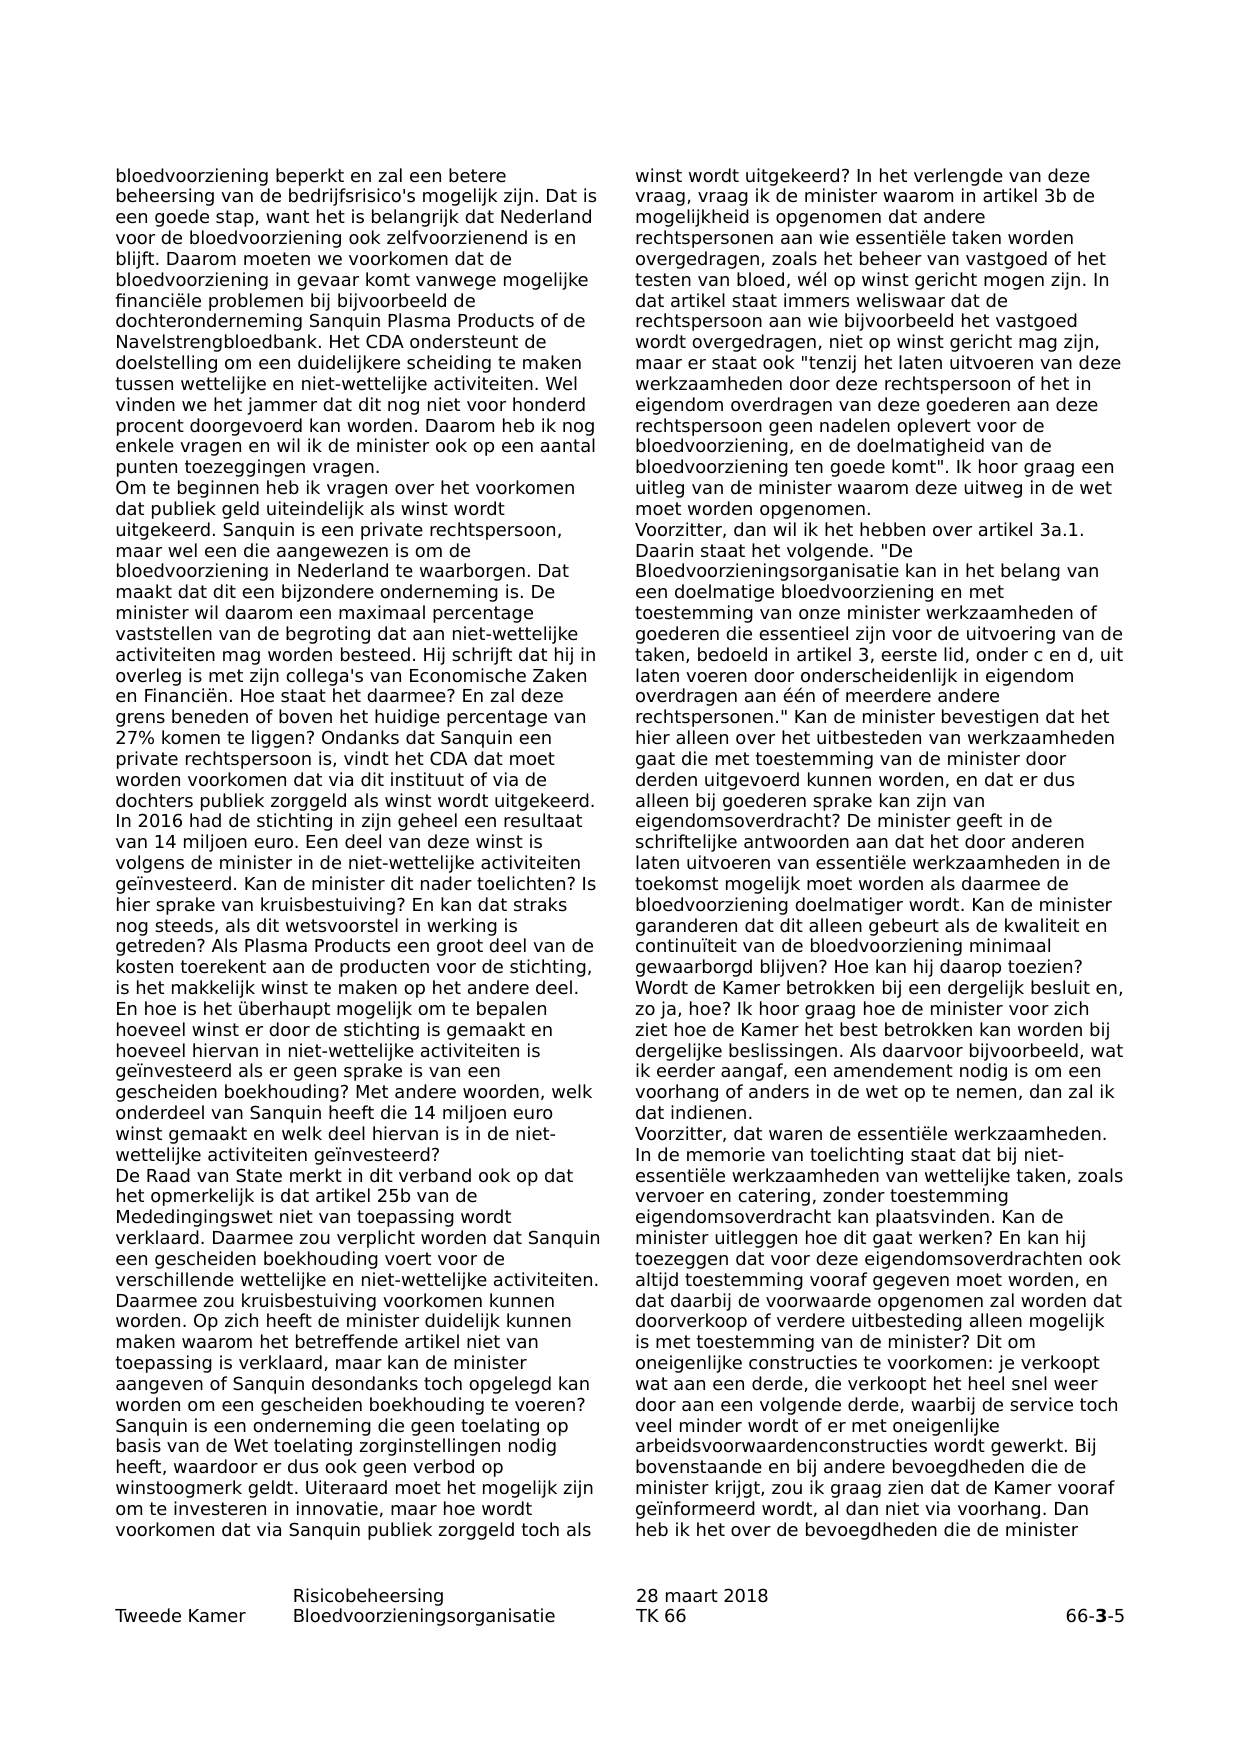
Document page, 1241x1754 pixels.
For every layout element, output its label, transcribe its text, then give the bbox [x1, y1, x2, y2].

text Sanquin is een onderneming die geen toelating op basis van de Wet toelating zorginstellingen nodig heeft, waardoor er dus ook geen verbod op winstoogmerk geldt. Uiteraard moet het mogelijk zijn om te investeren in innovatie, maar hoe wordt voorkomen dat via Sanquin publiek zorggeld toch als [115, 1415, 605, 1540]
text bloedvoorziening beperkt en zal een betere beheersing van de bedrijfsrisico's mogelijk zijn. Dat is een goede stap, want het is belangrijk dat Nederland voor de bloedvoorziening ook zelfvoorzienend is en blijft. Daarom moeten we voorkomen dat de bloedvoorziening in gevaar komt vanwege mogelijke financiële problemen bij bijvoorbeeld de dochteronderneming Sanquin Plasma Products of de Navelstrengbloedbank. Het CDA ondersteunt de doelstelling om een duidelijkere scheiding te maken tussen wettelijke en niet-wettelijke activiteiten. Wel vinden we het jammer dat dit nog niet voor honderd procent doorgevoerd kan worden. Daarom heb ik nog enkele vragen en wil ik de minister ook op een aantal punten toezeggingen vragen. [115, 165, 605, 478]
text De Raad van State merkt in dit verband ook op dat het opmerkelijk is dat artikel 25b van de Mededingingswet niet van toepassing wordt verklaard. Daarmee zou verplicht worden dat Sanquin een gescheiden boekhouding voert voor de verschillende wettelijke en niet-wettelijke activiteiten. Daarmee zou kruisbestuiving voorkomen kunnen worden. Op zich heeft de minister duidelijk kunnen maken waarom het betreffende artikel niet van toepassing is verklaard, maar kan de minister aangeven of Sanquin desondanks toch opgelegd kan worden om een gescheiden boekhouding te voeren? [115, 1165, 605, 1415]
text winst wordt uitgekeerd? In het verlengde van deze vraag, vraag ik de minister waarom in artikel 3b de mogelijkheid is opgenomen dat andere rechtspersonen aan wie essentiële taken worden overgedragen, zoals het beheer van vastgoed of het testen van bloed, wél op winst gericht mogen zijn. In dat artikel staat immers weliswaar dat de rechtspersoon aan wie bijvoorbeeld het vastgoed wordt overgedragen, niet op winst gericht mag zijn, maar er staat ook "tenzij het laten uitvoeren van deze werkzaamheden door deze rechtspersoon of het in eigendom overdragen van deze goederen aan deze rechtspersoon geen nadelen oplevert voor de bloedvoorziening, en de doelmatigheid van de bloedvoorziening ten goede komt". Ik hoor graag een uitleg van de minister waarom deze uitweg in de wet moet worden opgenomen. [635, 165, 1125, 519]
text Om te beginnen heb ik vragen over het voorkomen dat publiek geld uiteindelijk als winst wordt uitgekeerd. Sanquin is een private rechtspersoon, maar wel een die aangewezen is om de bloedvoorziening in Nederland te waarborgen. Dat maakt dat dit een bijzondere onderneming is. De minister wil daarom een maximaal percentage vaststellen van de begroting dat aan niet-wettelijke activiteiten mag worden besteed. Hij schrijft dat hij in overleg is met zijn collega's van Economische Zaken en Financiën. Hoe staat het daarmee? En zal deze grens beneden of boven het huidige percentage van 27% komen te liggen? Ondanks dat Sanquin een private rechtspersoon is, vindt het CDA dat moet worden voorkomen dat via dit instituut of via de dochters publiek zorggeld als winst wordt uitgekeerd. In 2016 had de stichting in zijn geheel een resultaat van 14 miljoen euro. Een deel van deze winst is volgens de minister in de niet-wettelijke activiteiten geïnvesteerd. Kan de minister dit nader toelichten? Is hier sprake van kruisbestuiving? En kan dat straks nog steeds, als dit wetsvoorstel in werking is getreden? Als Plasma Products een groot deel van de kosten toerekent aan de producten voor de stichting, is het makkelijk winst te maken op het andere deel. En hoe is het überhaupt mogelijk om te bepalen hoeveel winst er door de stichting is gemaakt en hoeveel hiervan in niet-wettelijke activiteiten is geïnvesteerd als er geen sprake is van een gescheiden boekhouding? Met andere woorden, welk onderdeel van Sanquin heeft die 14 miljoen euro winst gemaakt en welk deel hiervan is in de niet-wettelijke activiteiten geïnvesteerd? [115, 478, 605, 1165]
text Voorzitter, dat waren de essentiële werkzaamheden. In de memorie van toelichting staat dat bij niet-essentiële werkzaamheden van wettelijke taken, zoals vervoer en catering, zonder toestemming eigendomsoverdracht kan plaatsvinden. Kan de minister uitleggen hoe dit gaat werken? En kan hij toezeggen dat voor deze eigendomsoverdrachten ook altijd toestemming vooraf gegeven moet worden, en dat daarbij de voorwaarde opgenomen zal worden dat doorverkoop of verdere uitbesteding alleen mogelijk is met toestemming van de minister? Dit om oneigenlijke constructies te voorkomen: je verkoopt wat aan een derde, die verkoopt het heel snel weer door aan een volgende derde, waarbij de service toch veel minder wordt of er met oneigenlijke arbeidsvoorwaardenconstructies wordt gewerkt. Bij bovenstaande en bij andere bevoegdheden die de minister krijgt, zou ik graag zien dat de Kamer vooraf geïnformeerd wordt, al dan niet via voorhang. Dan heb ik het over de bevoegdheden die de minister [635, 1124, 1125, 1540]
text Voorzitter, dan wil ik het hebben over artikel 3a.1. Daarin staat het volgende. "De Bloedvoorzieningsorganisatie kan in het belang van een doelmatige bloedvoorziening en met toestemming van onze minister werkzaamheden of goederen die essentieel zijn voor de uitvoering van de taken, bedoeld in artikel 3, eerste lid, onder c en d, uit laten voeren door onderscheidenlijk in eigendom overdragen aan één of meerdere andere rechtspersonen." Kan de minister bevestigen dat het hier alleen over het uitbesteden van werkzaamheden gaat die met toestemming van de minister door derden uitgevoerd kunnen worden, en dat er dus alleen bij goederen sprake kan zijn van eigendomsoverdracht? De minister geeft in de schriftelijke antwoorden aan dat het door anderen laten uitvoeren van essentiële werkzaamheden in de toekomst mogelijk moet worden als daarmee de bloedvoorziening doelmatiger wordt. Kan de minister garanderen dat dit alleen gebeurt als de kwaliteit en continuïteit van de bloedvoorziening minimaal gewaarborgd blijven? Hoe kan hij daarop toezien? Wordt de Kamer betrokken bij een dergelijk besluit en, zo ja, hoe? Ik hoor graag hoe de minister voor zich ziet hoe de Kamer het best betrokken kan worden bij dergelijke beslissingen. Als daarvoor bijvoorbeeld, wat ik eerder aangaf, een amendement nodig is om een voorhang of anders in de wet op te nemen, dan zal ik dat indienen. [635, 519, 1125, 1124]
